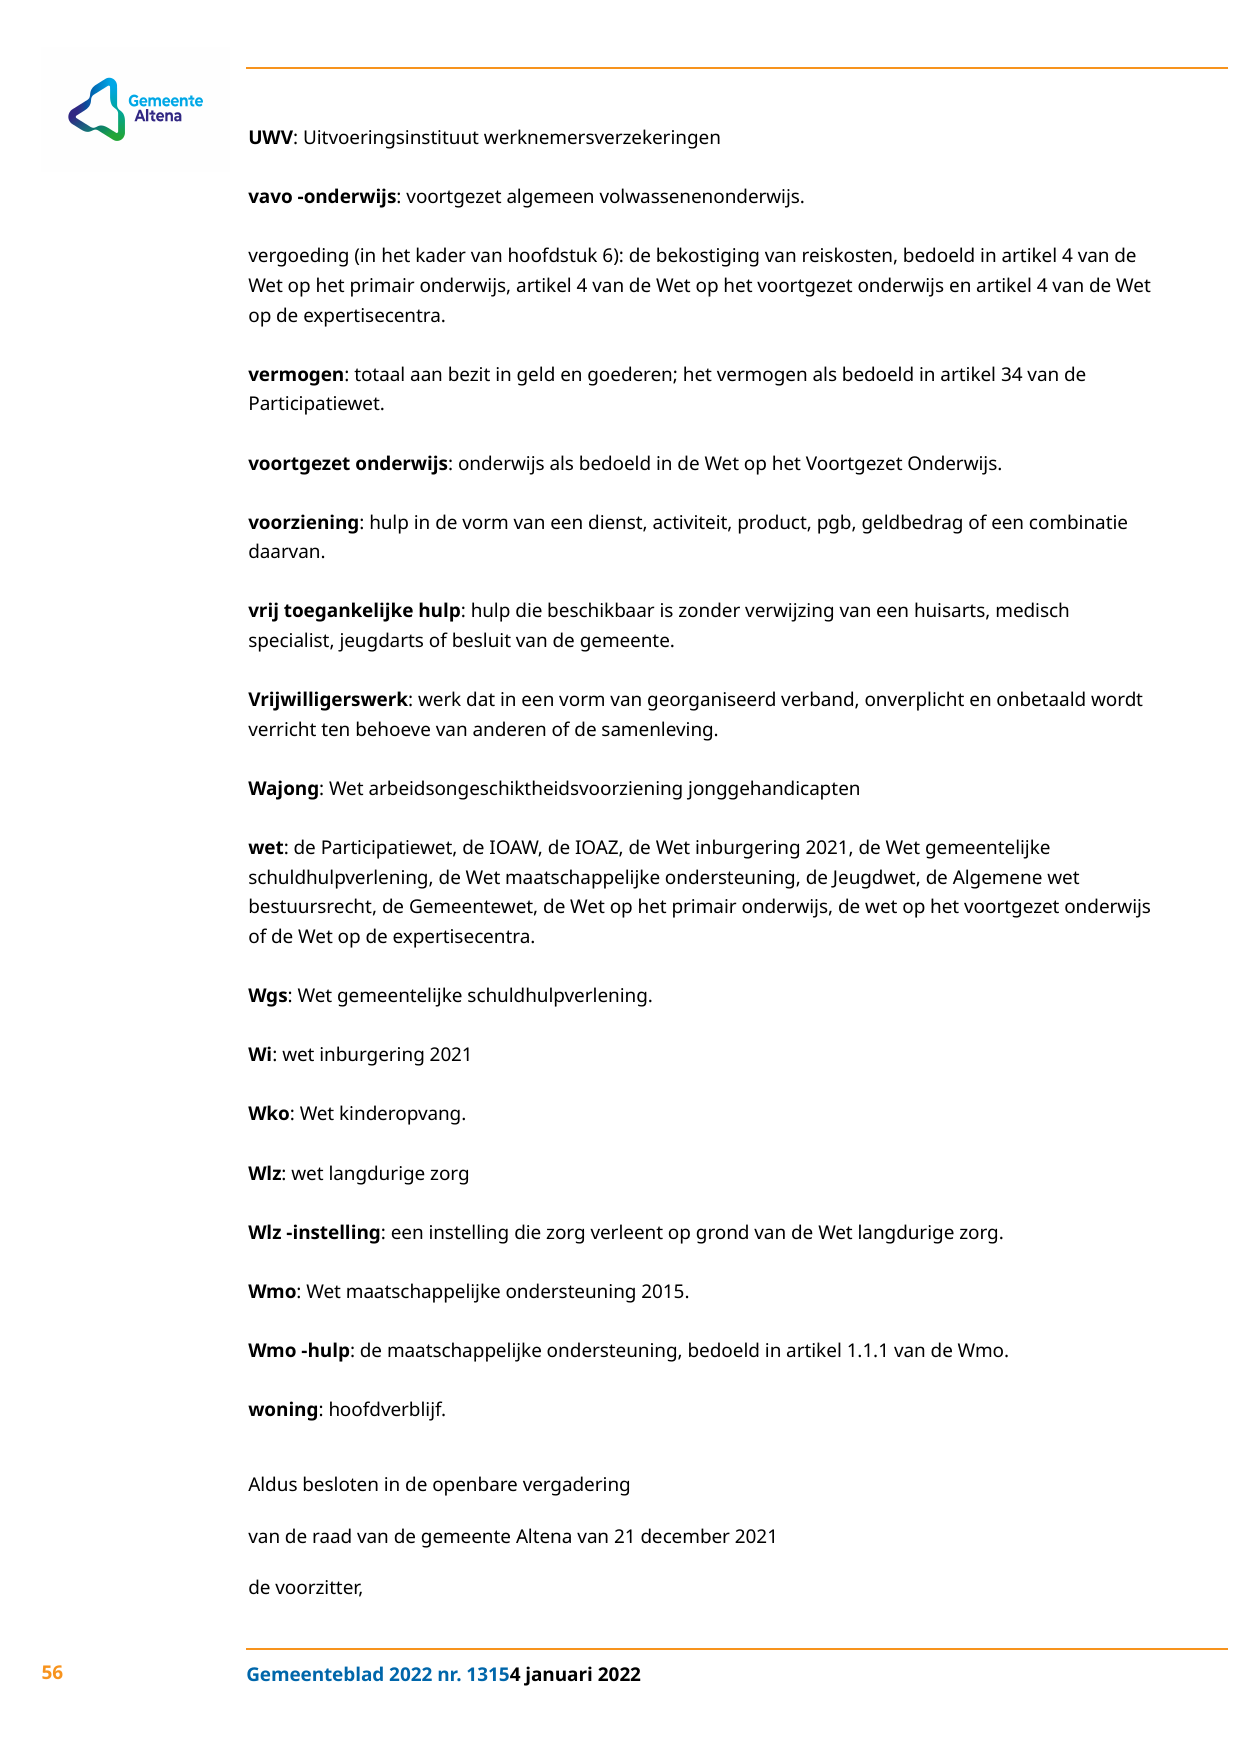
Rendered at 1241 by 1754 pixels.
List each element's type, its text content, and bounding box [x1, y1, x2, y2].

text Wgs: Wet gemeentelijke schuldhulpverlening. [248, 982, 1152, 1008]
text Vrijwilligerswerk: werk dat in een vorm van georganiseerd verband, onverplicht en onbetaald wordt verricht ten behoeve van anderen of de samenleving. [248, 686, 1152, 742]
text vergoeding (in het kader van hoofdstuk 6): de bekostiging van reiskosten, bedoeld in artikel 4 van de Wet op het primair onderwijs, artikel 4 van de Wet op het voortgezet onderwijs en artikel 4 van de Wet op de expertisecentra. [248, 243, 1152, 328]
text Wi: wet inburgering 2021 [248, 1041, 1152, 1067]
text UWV: Uitvoeringsinstituut werknemersverzekeringen [248, 124, 1152, 150]
text Wajong: Wet arbeidsongeschiktheidsvoorziening jonggehandicapten [248, 775, 1152, 801]
text Wlz: wet langdurige zorg [248, 1160, 1152, 1186]
text woning: hoofdverblijf. [248, 1396, 1152, 1422]
text Wko: Wet kinderopvang. [248, 1101, 1152, 1126]
picture [41, 47, 231, 172]
text voorziening: hulp in de vorm van een dienst, activiteit, product, pgb, geldbedrag of een combinatie daarvan. [248, 509, 1152, 564]
text vrij toegankelijke hulp: hulp die beschikbaar is zonder verwijzing van een huisarts, medisch specialist, jeugdarts of besluit van de gemeente. [248, 598, 1152, 653]
text voortgezet onderwijs: onderwijs als bedoeld in de Wet op het Voortgezet Onderwijs. [248, 450, 1152, 476]
text Wmo -hulp: de maatschappelijke ondersteuning, bedoeld in artikel 1.1.1 van de Wmo. [248, 1337, 1152, 1363]
text vermogen: totaal aan bezit in geld en goederen; het vermogen als bedoeld in artikel 34 van de Participatiewet. [248, 361, 1152, 416]
text Wmo: Wet maatschappelijke ondersteuning 2015. [248, 1278, 1152, 1304]
text Wlz -instelling: een instelling die zorg verleent op grond van de Wet langdurige zorg. [248, 1219, 1152, 1245]
text Aldus besloten in de openbare vergadering [248, 1472, 1152, 1497]
text wet: de Participatiewet, de IOAW, de IOAZ, de Wet inburgering 2021, de Wet gemeentelijke schuldhulpverlening, de Wet maatschappelijke ondersteuning, de Jeugdwet, de Algemene wet bestuursrecht, de Gemeentewet, de Wet op het primair onderwijs, de wet op het voortgezet onderwijs of de Wet op de expertisecentra. [248, 834, 1152, 949]
text de voorzitter, [248, 1574, 1152, 1600]
text van de raad van de gemeente Altena van 21 december 2021 [248, 1523, 1152, 1549]
text vavo -onderwijs: voortgezet algemeen volwassenenonderwijs. [248, 183, 1152, 209]
